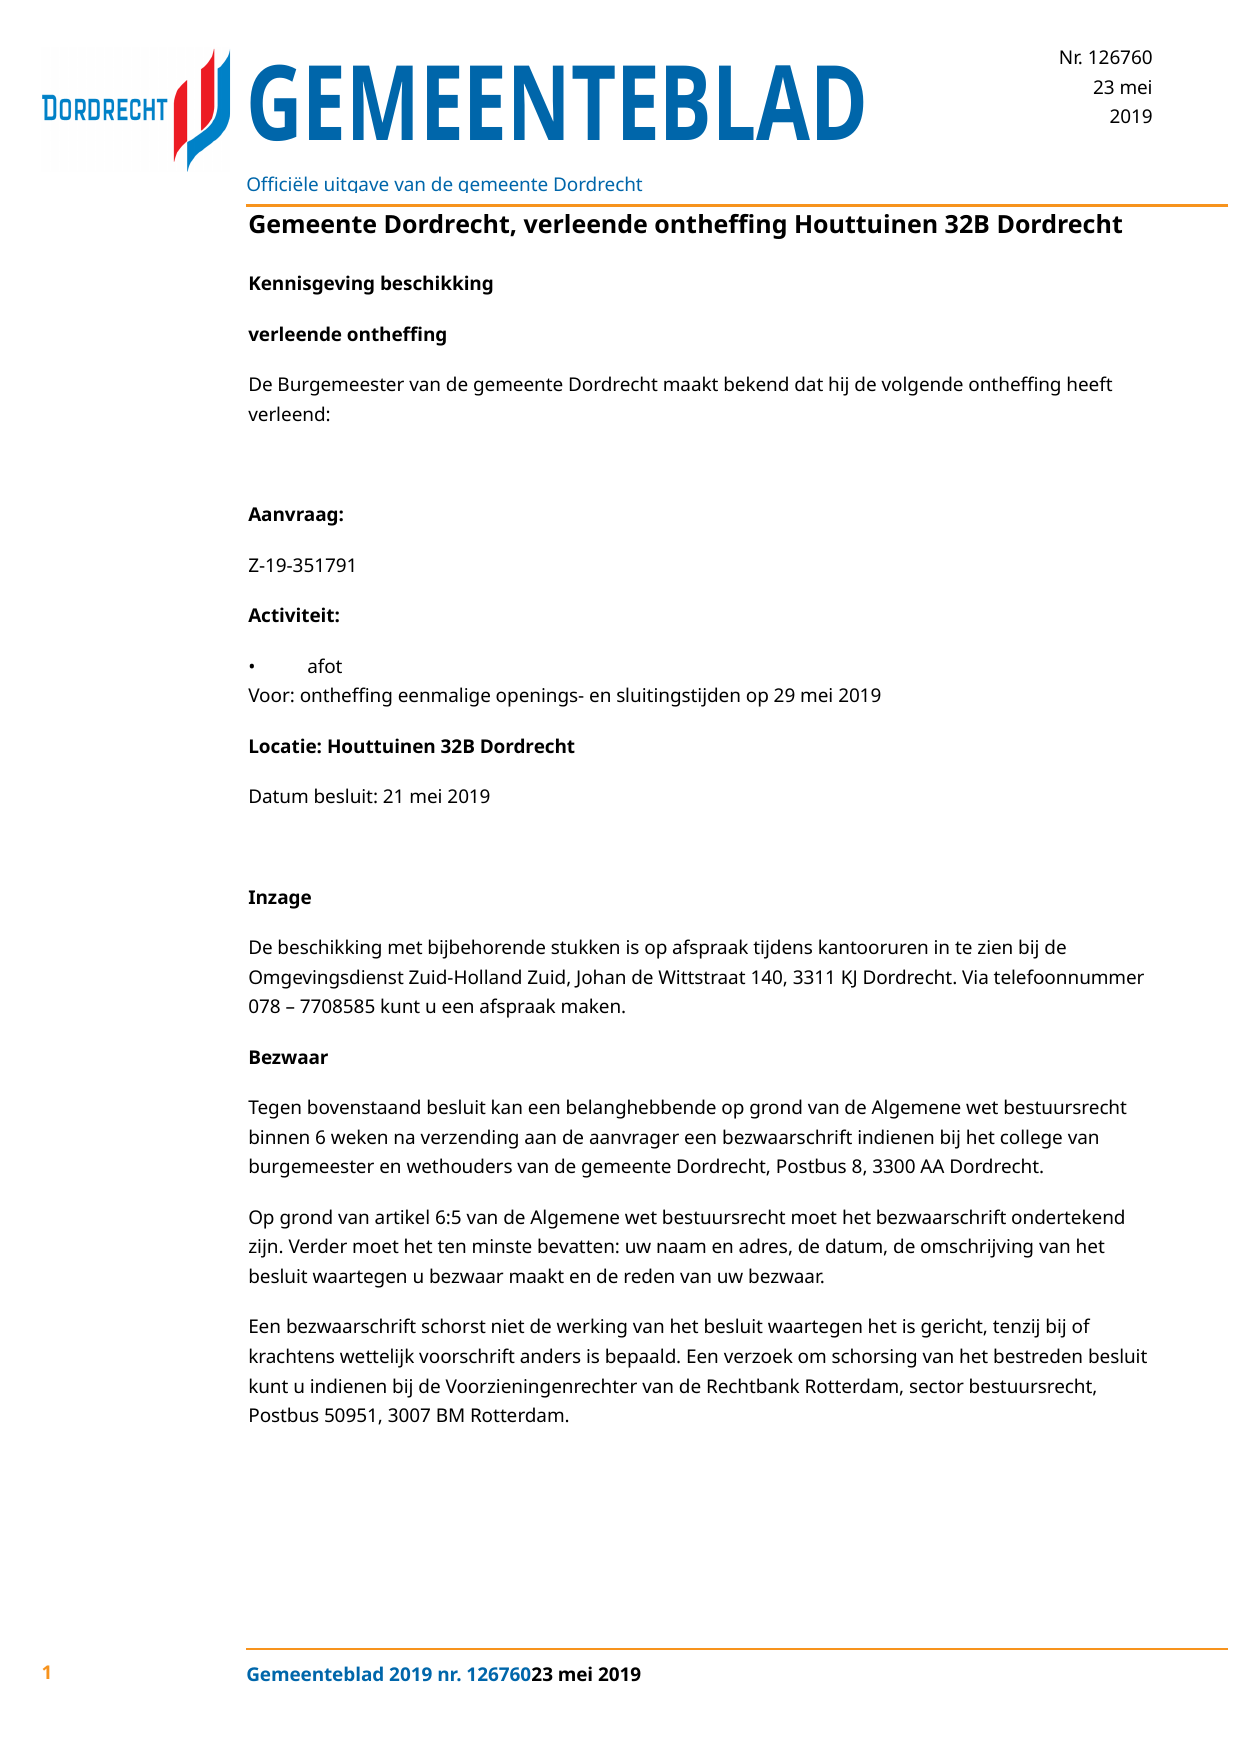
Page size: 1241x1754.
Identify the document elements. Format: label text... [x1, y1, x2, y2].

text De beschikking met bijbehorende stukken is op afspraak tijdens kantooruren in te zien bij de Omgevingsdienst Zuid-Holland Zuid, Johan de Wittstraat 140, 3311 KJ Dordrecht. Via telefoonnummer 078 – 7708585 kunt u een afspraak maken. [248, 934, 1152, 1019]
text Tegen bovenstaand besluit kan een belanghebbende op grond van de Algemene wet bestuursrecht binnen 6 weken na verzending aan de aanvrager een bezwaarschrift indienen bij het college van burgemeester en wethouders van de gemeente Dordrecht, Postbus 8, 3300 AA Dordrecht. [248, 1094, 1152, 1179]
text Locatie: Houttuinen 32B Dordrecht [248, 733, 1152, 758]
text Activiteit: [248, 602, 1152, 628]
text Kennisgeving beschikking [248, 270, 1152, 296]
text verleende ontheffing [248, 321, 1152, 346]
text Inzage [248, 884, 1152, 910]
picture [41, 47, 231, 172]
text Aanvraag: [248, 502, 1152, 527]
text Z-19-351791 [248, 552, 1152, 578]
text Bezwaar [248, 1044, 1152, 1070]
text Een bezwaarschrift schorst niet de werking van het besluit waartegen het is gericht, tenzij bij of krachtens wettelijk voorschrift anders is bepaald. Een verzoek om schorsing van het bestreden besluit kunt u indienen bij de Voorzieningenrechter van de Rechtbank Rotterdam, sector bestuursrecht, Postbus 50951, 3007 BM Rotterdam. [248, 1314, 1152, 1428]
text Datum besluit: 21 mei 2019 [248, 783, 1152, 809]
text Voor: ontheffing eenmalige openings- en sluitingstijden op 29 mei 2019 [248, 682, 1152, 708]
list afot [248, 653, 1152, 678]
text De Burgemeester van de gemeente Dordrecht maakt bekend dat hij de volgende ontheffing heeft verleend: [248, 371, 1152, 426]
text Gemeente Dordrecht, verleende ontheffing Houttuinen 32B Dordrecht [248, 207, 1152, 241]
text Op grond van artikel 6:5 van de Algemene wet bestuursrecht moet het bezwaarschrift ondertekend zijn. Verder moet het ten minste bevatten: uw naam en adres, de datum, de omschrijving van het besluit waartegen u bezwaar maakt en de reden van uw bezwaar. [248, 1204, 1152, 1289]
